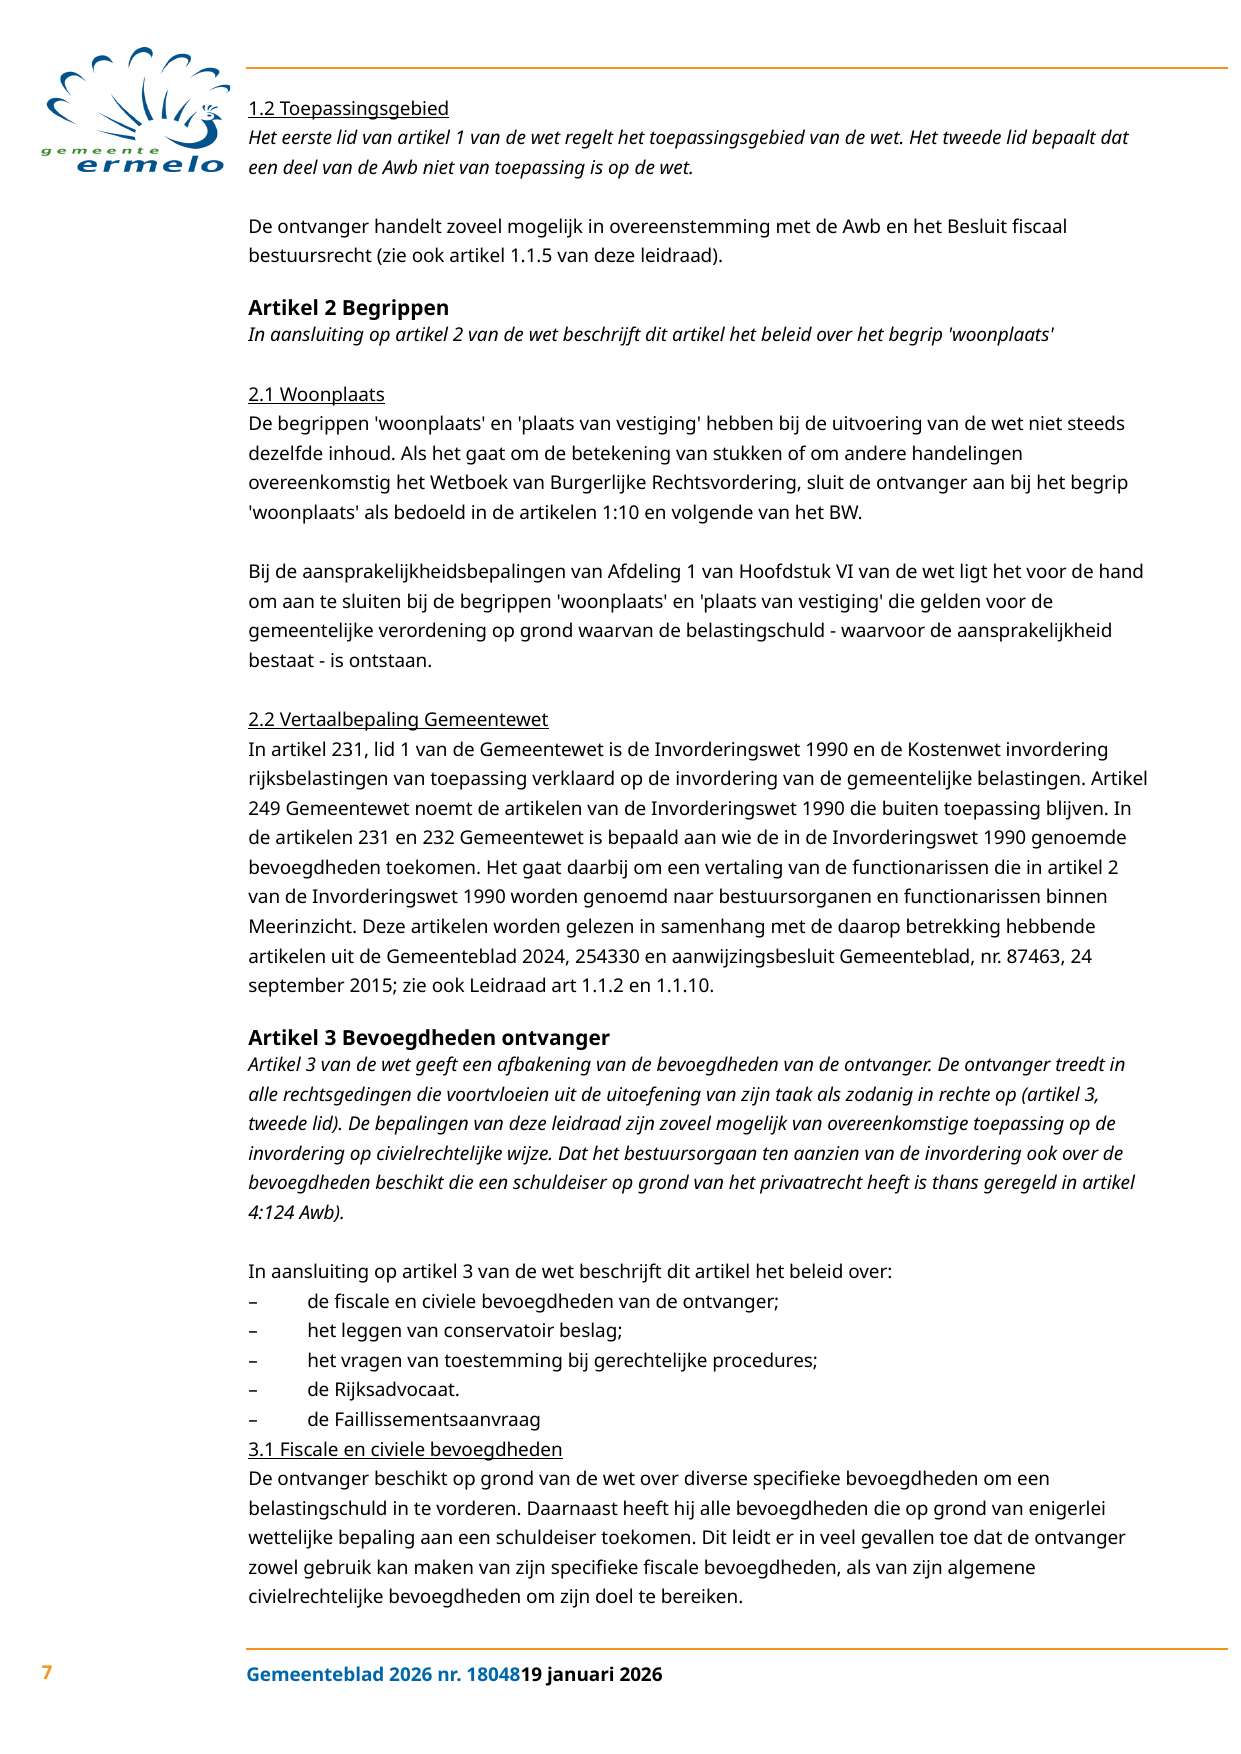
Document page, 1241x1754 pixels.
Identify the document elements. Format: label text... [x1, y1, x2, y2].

list het leggen van conservatoir beslag; [248, 1317, 1152, 1343]
text In artikel 231, lid 1 van de Gemeentewet is de Invorderingswet 1990 en de Kostenwet invordering rijksbelastingen van toepassing verklaard op de invordering van de gemeentelijke belastingen. Artikel 249 Gemeentewet noemt de artikelen van de Invorderingswet 1990 die buiten toepassing blijven. In de artikelen 231 en 232 Gemeentewet is bepaald aan wie de in de Invorderingswet 1990 genoemde bevoegdheden toekomen. Het gaat daarbij om een vertaling van de functionarissen die in artikel 2 van de Invorderingswet 1990 worden genoemd naar bestuursorganen en functionarissen binnen Meerinzicht. Deze artikelen worden gelezen in samenhang met de daarop betrekking hebbende artikelen uit de Gemeenteblad 2024, 254330 en aanwijzingsbesluit Gemeenteblad, nr. 87463, 24 september 2015; zie ook Leidraad art 1.1.2 en 1.1.10. [248, 736, 1152, 998]
text Artikel 3 van de wet geeft een afbakening van de bevoegdheden van de ontvanger. De ontvanger treedt in alle rechtsgedingen die voortvloeien uit de uitoefening van zijn taak als zodanig in rechte op (artikel 3, tweede lid). De bepalingen van deze leidraad zijn zoveel mogelijk van overeenkomstige toepassing op de invordering op civielrechtelijke wijze. Dat het bestuursorgaan ten aanzien van de invordering ook over de bevoegdheden beschikt die een schuldeiser op grond van het privaatrecht heeft is thans geregeld in artikel 4:124 Awb). [248, 1051, 1152, 1225]
text In aansluiting op artikel 3 van de wet beschrijft dit artikel het beleid over: [248, 1258, 1152, 1284]
list de Faillissementsaanvraag [248, 1406, 1152, 1432]
list de fiscale en civiele bevoegdheden van de ontvanger; [248, 1288, 1152, 1314]
list het vragen van toestemming bij gerechtelijke procedures; [248, 1347, 1152, 1373]
text De ontvanger handelt zoveel mogelijk in overeenstemming met de Awb en het Besluit fiscaal bestuursrecht (zie ook artikel 1.1.5 van deze leidraad). [248, 213, 1152, 268]
text Bij de aansprakelijkheidsbepalingen van Afdeling 1 van Hoofdstuk VI van de wet ligt het voor de hand om aan te sluiten bij de begrippen 'woonplaats' en 'plaats van vestiging' die gelden voor de gemeentelijke verordening op grond waarvan de belastingschuld - waarvoor de aansprakelijkheid bestaat - is ontstaan. [248, 558, 1152, 673]
text 2.2 Vertaalbepaling Gemeentewet [248, 706, 1152, 732]
picture [41, 47, 231, 172]
text De begrippen 'woonplaats' en 'plaats van vestiging' hebben bij de uitvoering van de wet niet steeds dezelfde inhoud. Als het gaat om de betekening van stukken of om andere handelingen overeenkomstig het Wetboek van Burgerlijke Rechtsvordering, sluit de ontvanger aan bij het begrip 'woonplaats' als bedoeld in de artikelen 1:10 en volgende van het BW. [248, 410, 1152, 525]
text 1.2 Toepassingsgebied [248, 95, 1152, 121]
text 2.1 Woonplaats [248, 381, 1152, 406]
text In aansluiting op artikel 2 van de wet beschrijft dit artikel het beleid over het begrip 'woonplaats' [248, 322, 1152, 347]
text 3.1 Fiscale en civiele bevoegdheden [248, 1436, 1152, 1462]
text Het eerste lid van artikel 1 van de wet regelt het toepassingsgebied van de wet. Het tweede lid bepaalt dat een deel van de Awb niet van toepassing is op de wet. [248, 124, 1152, 180]
text Artikel 3 Bevoegdheden ontvanger [248, 1023, 1152, 1051]
text Artikel 2 Begrippen [248, 293, 1152, 322]
list de Rijksadvocaat. [248, 1377, 1152, 1402]
text De ontvanger beschikt op grond van de wet over diverse specifieke bevoegdheden om een belastingschuld in te vorderen. Daarnaast heeft hij alle bevoegdheden die op grond van enigerlei wettelijke bepaling aan een schuldeiser toekomen. Dit leidt er in veel gevallen toe dat de ontvanger zowel gebruik kan maken van zijn specifieke fiscale bevoegdheden, als van zijn algemene civielrechtelijke bevoegdheden om zijn doel te bereiken. [248, 1465, 1152, 1609]
